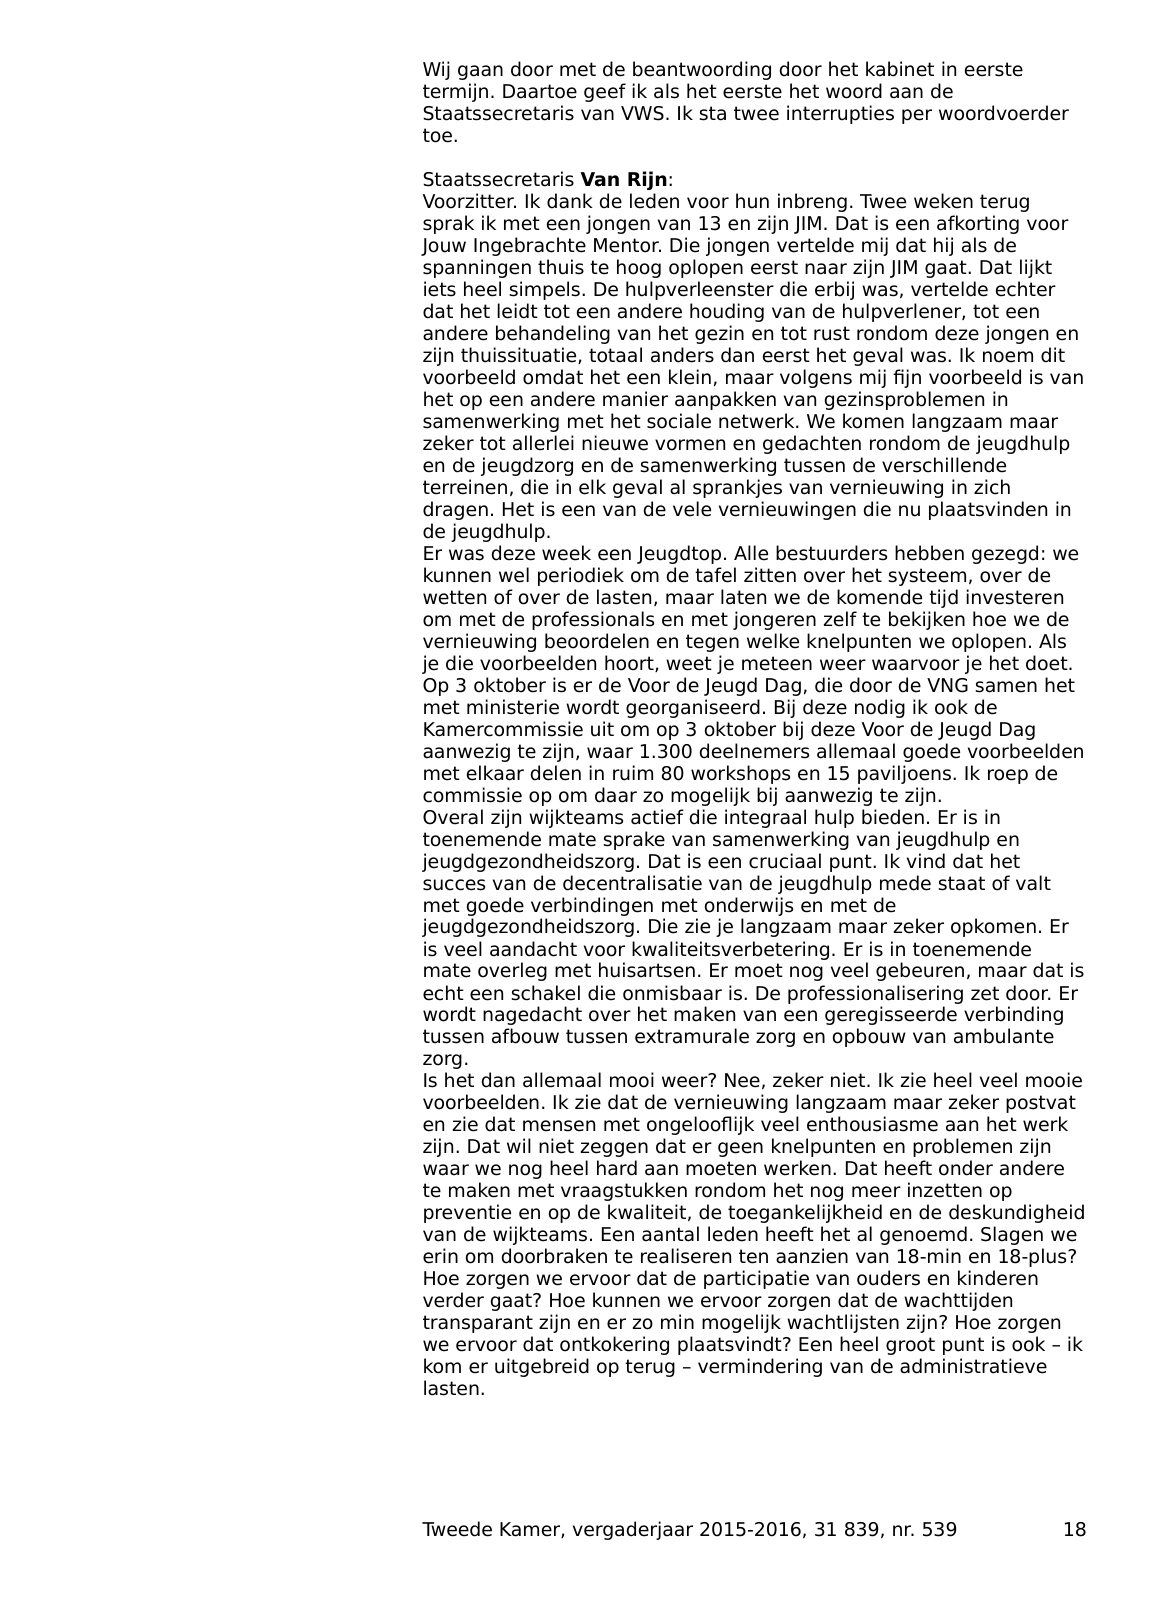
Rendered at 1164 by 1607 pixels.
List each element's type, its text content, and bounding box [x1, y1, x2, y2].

text Overal zijn wijkteams actief die integraal hulp bieden. Er is in toenemende mate sprake van samenwerking van jeugdhulp en jeugdgezondheidszorg. Dat is een cruciaal punt. Ik vind dat het succes van de decentralisatie van de jeugdhulp mede staat of valt met goede verbindingen met onderwijs en met de jeugdgezondheidszorg. Die zie je langzaam maar zeker opkomen. Er is veel aandacht voor kwaliteitsverbetering. Er is in toenemende mate overleg met huisartsen. Er moet nog veel gebeuren, maar dat is echt een schakel die onmisbaar is. De professionalisering zet door. Er wordt nagedacht over het maken van een geregisseerde verbinding tussen afbouw tussen extramurale zorg en opbouw van ambulante zorg. [422, 807, 1087, 1070]
text Is het dan allemaal mooi weer? Nee, zeker niet. Ik zie heel veel mooie voorbeelden. Ik zie dat de vernieuwing langzaam maar zeker postvat en zie dat mensen met ongelooflijk veel enthousiasme aan het werk zijn. Dat wil niet zeggen dat er geen knelpunten en problemen zijn waar we nog heel hard aan moeten werken. Dat heeft onder andere te maken met vraagstukken rondom het nog meer inzetten op preventie en op de kwaliteit, de toegankelijkheid en de deskundigheid van de wijkteams. Een aantal leden heeft het al genoemd. Slagen we erin om doorbraken te realiseren ten aanzien van 18-min en 18-plus? Hoe zorgen we ervoor dat de participatie van ouders en kinderen verder gaat? Hoe kunnen we ervoor zorgen dat de wachttijden transparant zijn en er zo min mogelijk wachtlijsten zijn? Hoe zorgen we ervoor dat ontkokering plaatsvindt? Een heel groot punt is ook – ik kom er uitgebreid op terug – vermindering van de administratieve lasten. [422, 1070, 1087, 1400]
text Staatssecretaris Van Rijn: [422, 169, 1087, 191]
text Wij gaan door met de beantwoording door het kabinet in eerste termijn. Daartoe geef ik als het eerste het woord aan de Staatssecretaris van VWS. Ik sta twee interrupties per woordvoerder toe. [422, 59, 1087, 147]
text Voorzitter. Ik dank de leden voor hun inbreng. Twee weken terug sprak ik met een jongen van 13 en zijn JIM. Dat is een afkorting voor Jouw Ingebrachte Mentor. Die jongen vertelde mij dat hij als de spanningen thuis te hoog oplopen eerst naar zijn JIM gaat. Dat lijkt iets heel simpels. De hulpverleenster die erbij was, vertelde echter dat het leidt tot een andere houding van de hulpverlener, tot een andere behandeling van het gezin en tot rust rondom deze jongen en zijn thuissituatie, totaal anders dan eerst het geval was. Ik noem dit voorbeeld omdat het een klein, maar volgens mij fijn voorbeeld is van het op een andere manier aanpakken van gezinsproblemen in samenwerking met het sociale netwerk. We komen langzaam maar zeker tot allerlei nieuwe vormen en gedachten rondom de jeugdhulp en de jeugdzorg en de samenwerking tussen de verschillende terreinen, die in elk geval al sprankjes van vernieuwing in zich dragen. Het is een van de vele vernieuwingen die nu plaatsvinden in de jeugdhulp. [422, 191, 1087, 543]
text Er was deze week een Jeugdtop. Alle bestuurders hebben gezegd: we kunnen wel periodiek om de tafel zitten over het systeem, over de wetten of over de lasten, maar laten we de komende tijd investeren om met de professionals en met jongeren zelf te bekijken hoe we de vernieuwing beoordelen en tegen welke knelpunten we oplopen. Als je die voorbeelden hoort, weet je meteen weer waarvoor je het doet. Op 3 oktober is er de Voor de Jeugd Dag, die door de VNG samen het met ministerie wordt georganiseerd. Bij deze nodig ik ook de Kamercommissie uit om op 3 oktober bij deze Voor de Jeugd Dag aanwezig te zijn, waar 1.300 deelnemers allemaal goede voorbeelden met elkaar delen in ruim 80 workshops en 15 paviljoens. Ik roep de commissie op om daar zo mogelijk bij aanwezig te zijn. [422, 543, 1087, 807]
